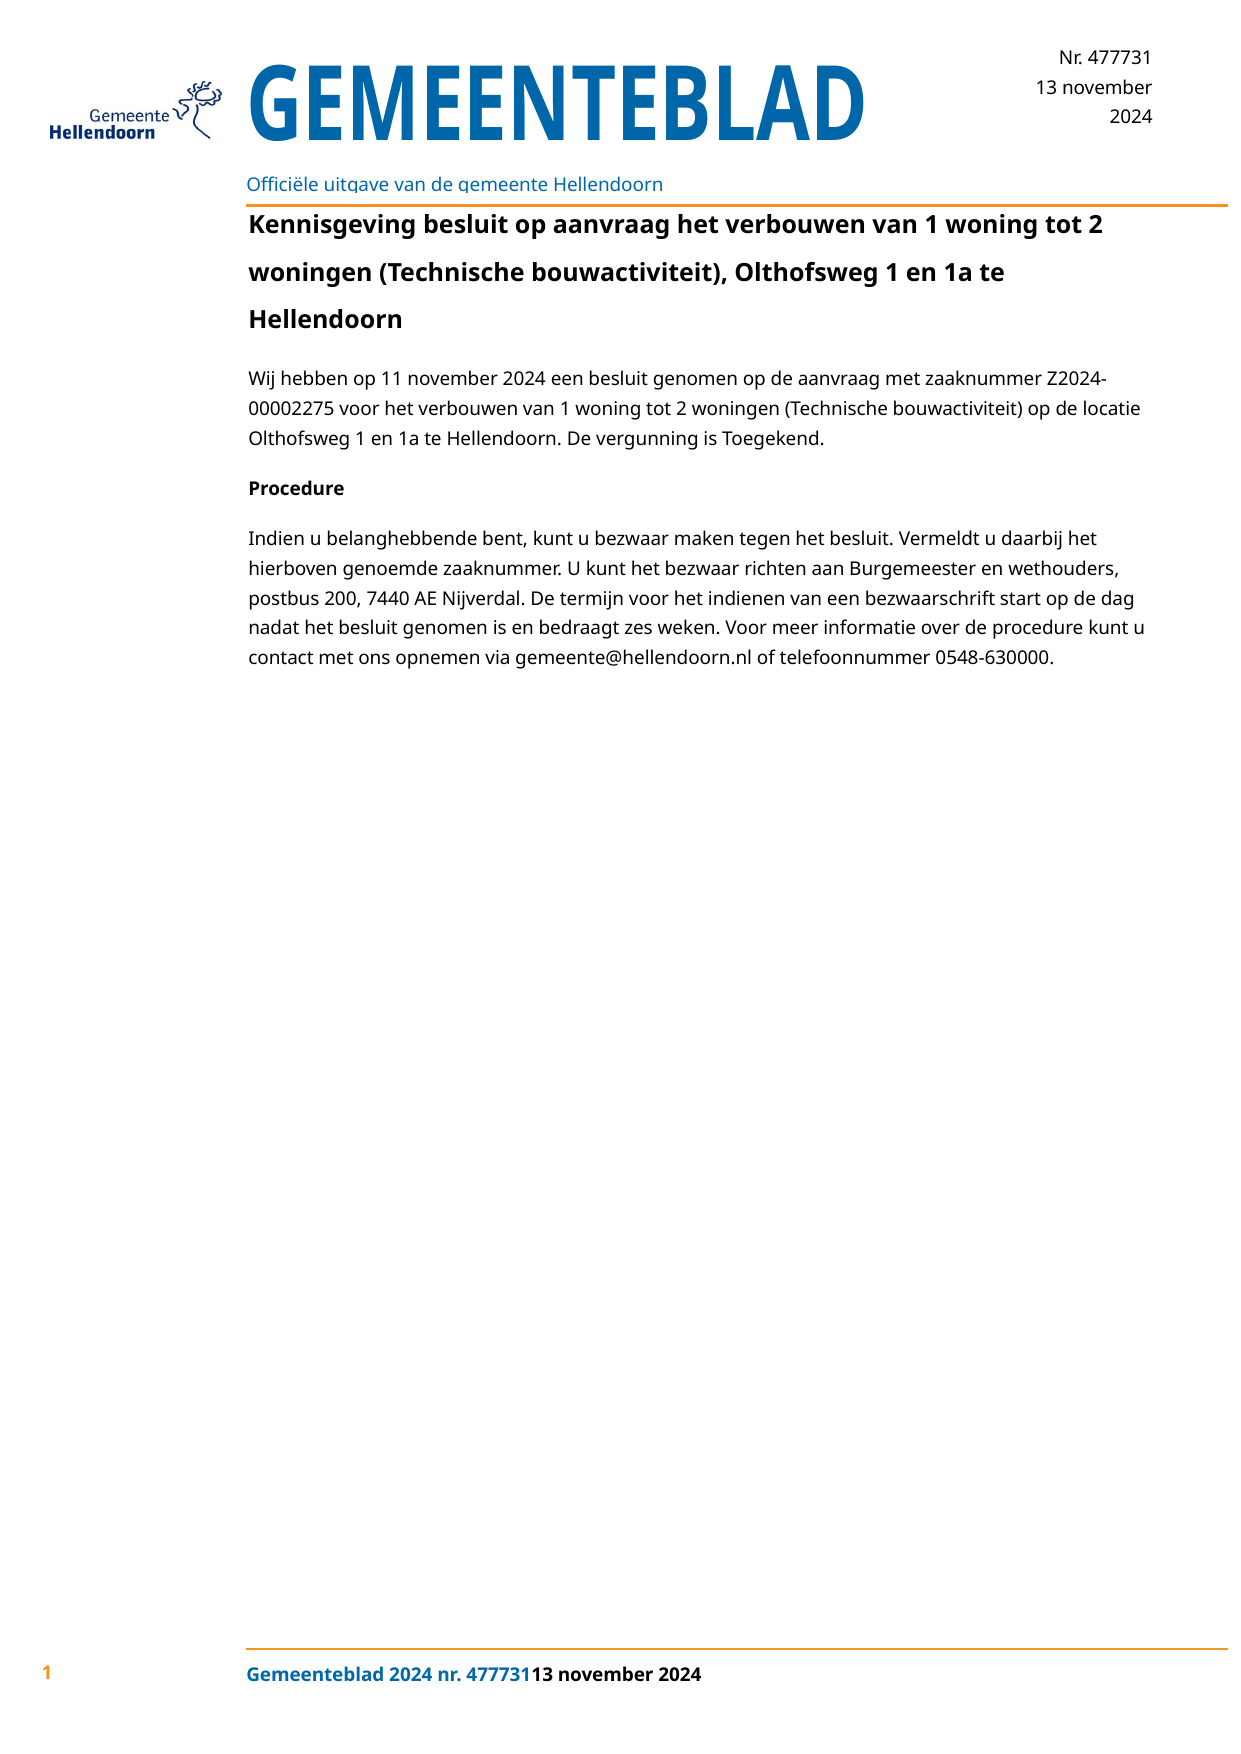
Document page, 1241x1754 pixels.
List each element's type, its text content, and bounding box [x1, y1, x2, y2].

text Procedure [248, 475, 1152, 501]
picture [41, 47, 231, 172]
text Wij hebben op 11 november 2024 een besluit genomen op de aanvraag met zaaknummer Z2024-00002275 voor het verbouwen van 1 woning tot 2 woningen (Technische bouwactiviteit) op de locatie Olthofsweg 1 en 1a te Hellendoorn. De vergunning is Toegekend. [248, 366, 1152, 450]
text Kennisgeving besluit op aanvraag het verbouwen van 1 woning tot 2 woningen (Technische bouwactiviteit), Olthofsweg 1 en 1a te Hellendoorn [248, 207, 1152, 336]
text Indien u belanghebbende bent, kunt u bezwaar maken tegen het besluit. Vermeldt u daarbij het hierboven genoemde zaaknummer. U kunt het bezwaar richten aan Burgemeester en wethouders, postbus 200, 7440 AE Nijverdal. De termijn voor het indienen van een bezwaarschrift start op de dag nadat het besluit genomen is en bedraagt zes weken. Voor meer informatie over de procedure kunt u contact met ons opnemen via gemeente@hellendoorn.nl of telefoonnummer 0548-630000. [248, 526, 1152, 669]
